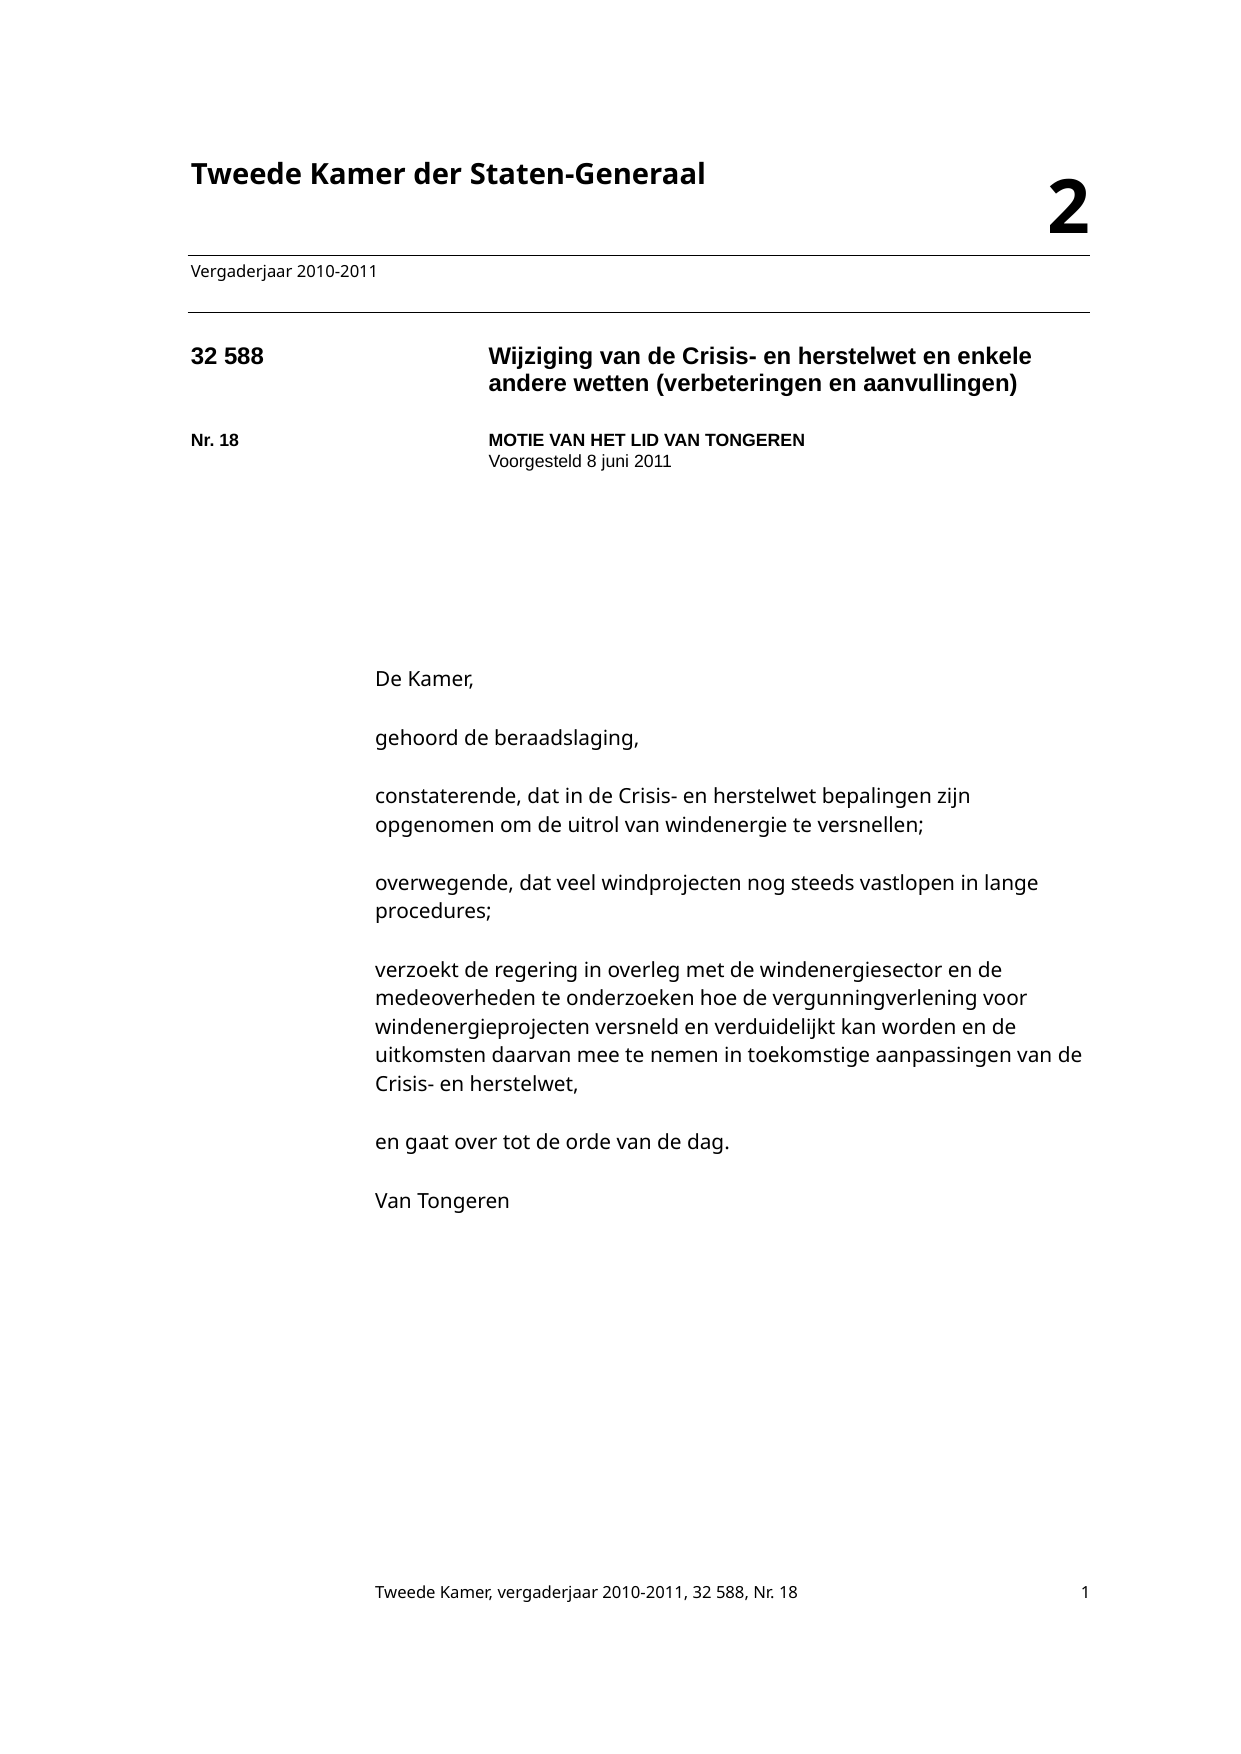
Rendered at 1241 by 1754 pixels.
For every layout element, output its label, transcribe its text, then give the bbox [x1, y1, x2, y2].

table_cell Vergaderjaar 2010-2011 [188, 256, 485, 312]
table_cell [188, 313, 485, 339]
text Van Tongeren [375, 1186, 1090, 1214]
text De Kamer, [375, 664, 1090, 693]
table_cell Wijziging van de Crisis- en herstelwet en enkele andere wetten (verbeteringen en aanvullingen) [485, 339, 1090, 427]
table_header 2 [910, 150, 1090, 255]
table_cell MOTIE VAN HET LID VAN TONGEREN Voorgesteld 8 juni 2011 [485, 427, 1090, 546]
table_cell [485, 313, 1090, 339]
table_header Tweede Kamer der Staten-Generaal [188, 150, 909, 255]
text overwegende, dat veel windprojecten nog steeds vastlopen in lange procedures; [375, 868, 1090, 925]
table_cell 32 588 [188, 339, 485, 427]
text verzoekt de regering in overleg met de windenergiesector en de medeoverheden te onderzoeken hoe de vergunningverlening voor windenergieprojecten versneld en verduidelijkt kan worden en de uitkomsten daarvan mee te nemen in toekomstige aanpassingen van de Crisis- en herstelwet, [375, 955, 1090, 1097]
table_cell [485, 256, 1090, 312]
text gehoord de beraadslaging, [375, 723, 1090, 751]
table_cell Nr. 18 [188, 427, 485, 546]
text en gaat over tot de orde van de dag. [375, 1127, 1090, 1156]
text constaterende, dat in de Crisis- en herstelwet bepalingen zijn opgenomen om de uitrol van windenergie te versnellen; [375, 781, 1090, 838]
